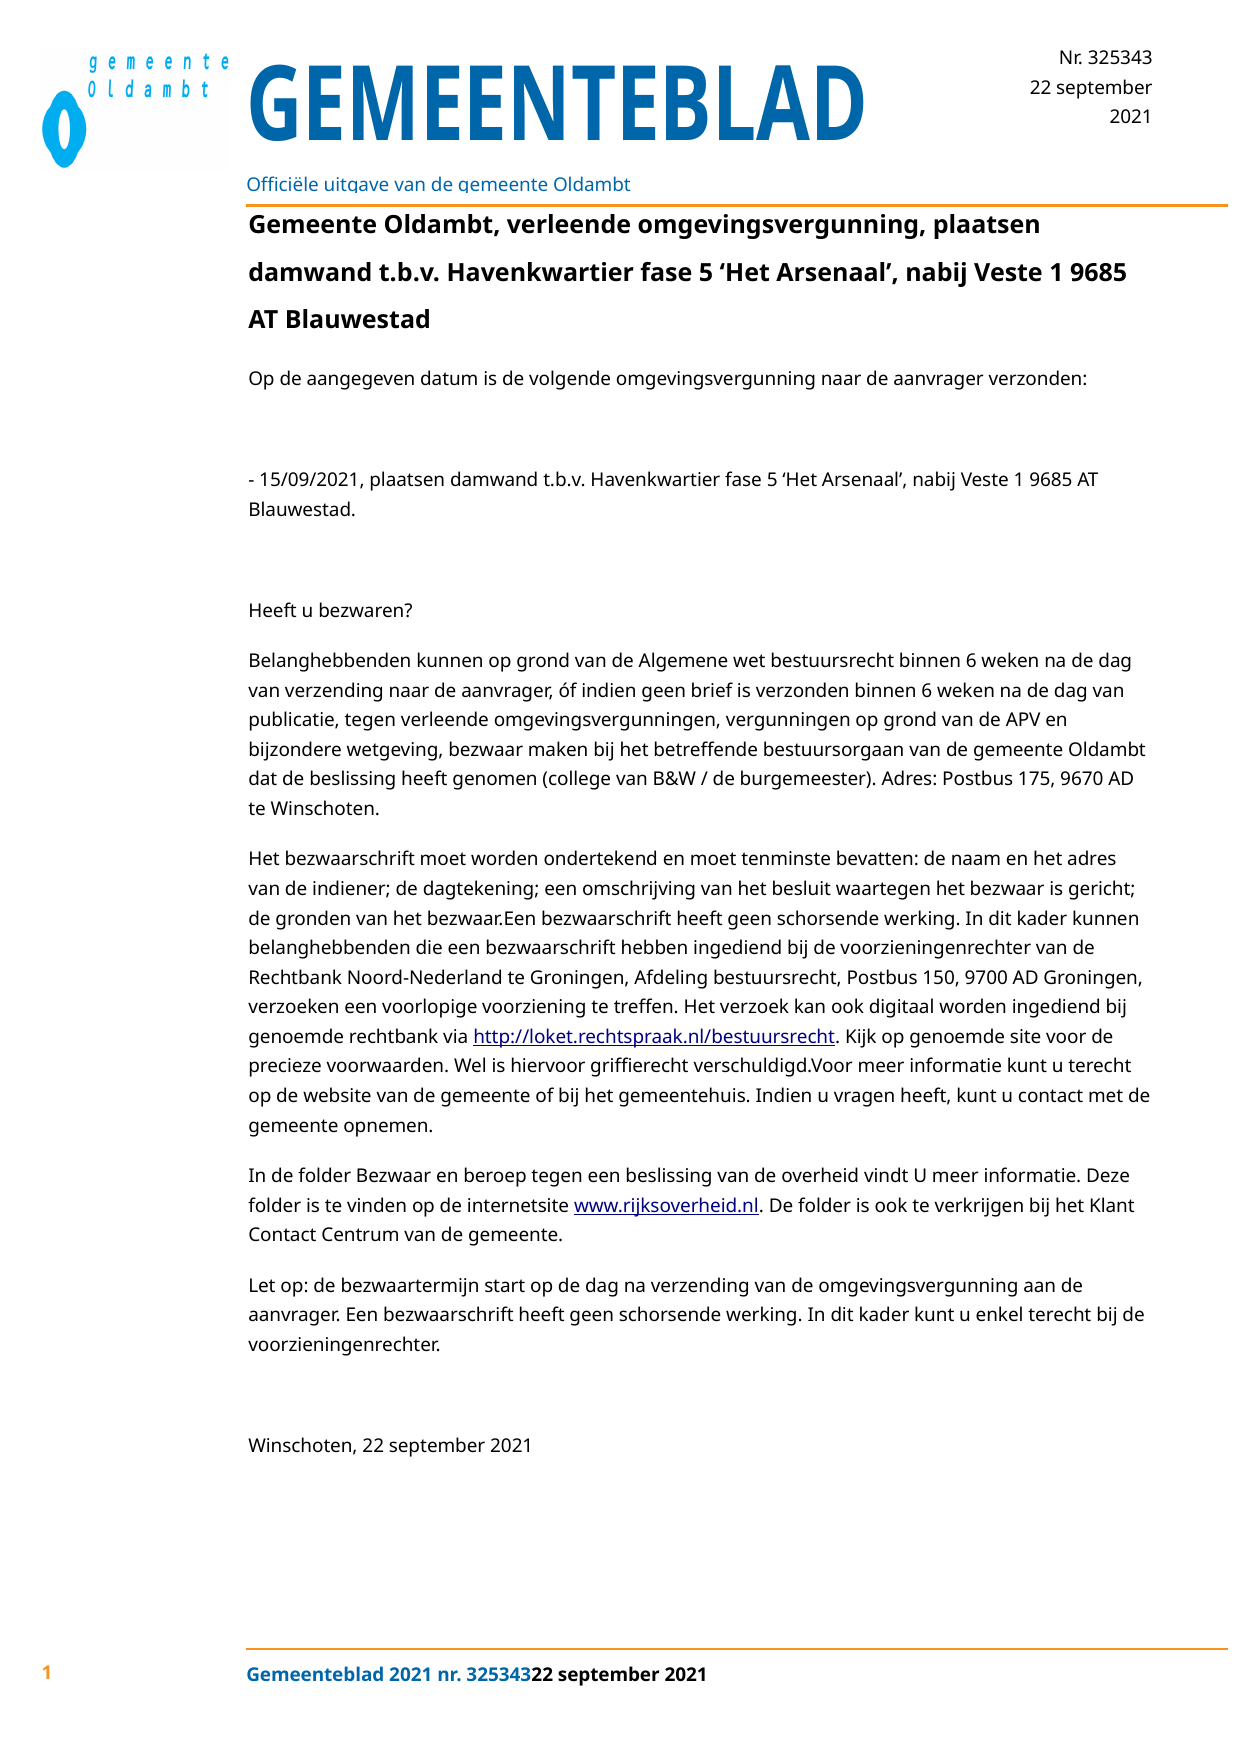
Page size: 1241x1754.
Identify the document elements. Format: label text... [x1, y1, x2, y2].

text Gemeente Oldambt, verleende omgevingsvergunning, plaatsen damwand t.b.v. Havenkwartier fase 5 ‘Het Arsenaal’, nabij Veste 1 9685 AT Blauwestad [248, 207, 1152, 336]
text Belanghebbenden kunnen op grond van de Algemene wet bestuursrecht binnen 6 weken na de dag van verzending naar de aanvrager, óf indien geen brief is verzonden binnen 6 weken na de dag van publicatie, tegen verleende omgevingsvergunningen, vergunningen op grond van de APV en bijzondere wetgeving, bezwaar maken bij het betreffende bestuursorgaan van de gemeente Oldambt dat de beslissing heeft genomen (college van B&W / de burgemeester). Adres: Postbus 175, 9670 AD te Winschoten. [248, 647, 1152, 821]
text - 15/09/2021, plaatsen damwand t.b.v. Havenkwartier fase 5 ‘Het Arsenaal’, nabij Veste 1 9685 AT Blauwestad. [248, 466, 1152, 522]
text Het bezwaarschrift moet worden ondertekend en moet tenminste bevatten: de naam en het adres van de indiener; de dagtekening; een omschrijving van het besluit waartegen het bezwaar is gericht; de gronden van het bezwaar.Een bezwaarschrift heeft geen schorsende werking. In dit kader kunnen belanghebbenden die een bezwaarschrift hebben ingediend bij de voorzieningenrechter van de Rechtbank Noord-Nederland te Groningen, Afdeling bestuursrecht, Postbus 150, 9700 AD Groningen, verzoeken een voorlopige voorziening te treffen. Het verzoek kan ook digitaal worden ingediend bij genoemde rechtbank via http://loket.rechtspraak.nl/bestuursrecht. Kijk op genoemde site voor de precieze voorwaarden. Wel is hiervoor griffierecht verschuldigd.Voor meer informatie kunt u terecht op de website van de gemeente of bij het gemeentehuis. Indien u vragen heeft, kunt u contact met de gemeente opnemen. [248, 846, 1152, 1137]
picture [41, 47, 231, 172]
text Winschoten, 22 september 2021 [248, 1432, 1152, 1457]
text Op de aangegeven datum is de volgende omgevingsvergunning naar de aanvrager verzonden: [248, 366, 1152, 391]
text In de folder Bezwaar en beroep tegen een beslissing van de overheid vindt U meer informatie. Deze folder is te vinden op de internetsite www.rijksoverheid.nl. De folder is ook te verkrijgen bij het Klant Contact Centrum van de gemeente. [248, 1162, 1152, 1247]
text Heeft u bezwaren? [248, 597, 1152, 622]
text Let op: de bezwaartermijn start op de dag na verzending van de omgevingsvergunning aan de aanvrager. Een bezwaarschrift heeft geen schorsende werking. In dit kader kunt u enkel terecht bij de voorzieningenrechter. [248, 1272, 1152, 1357]
